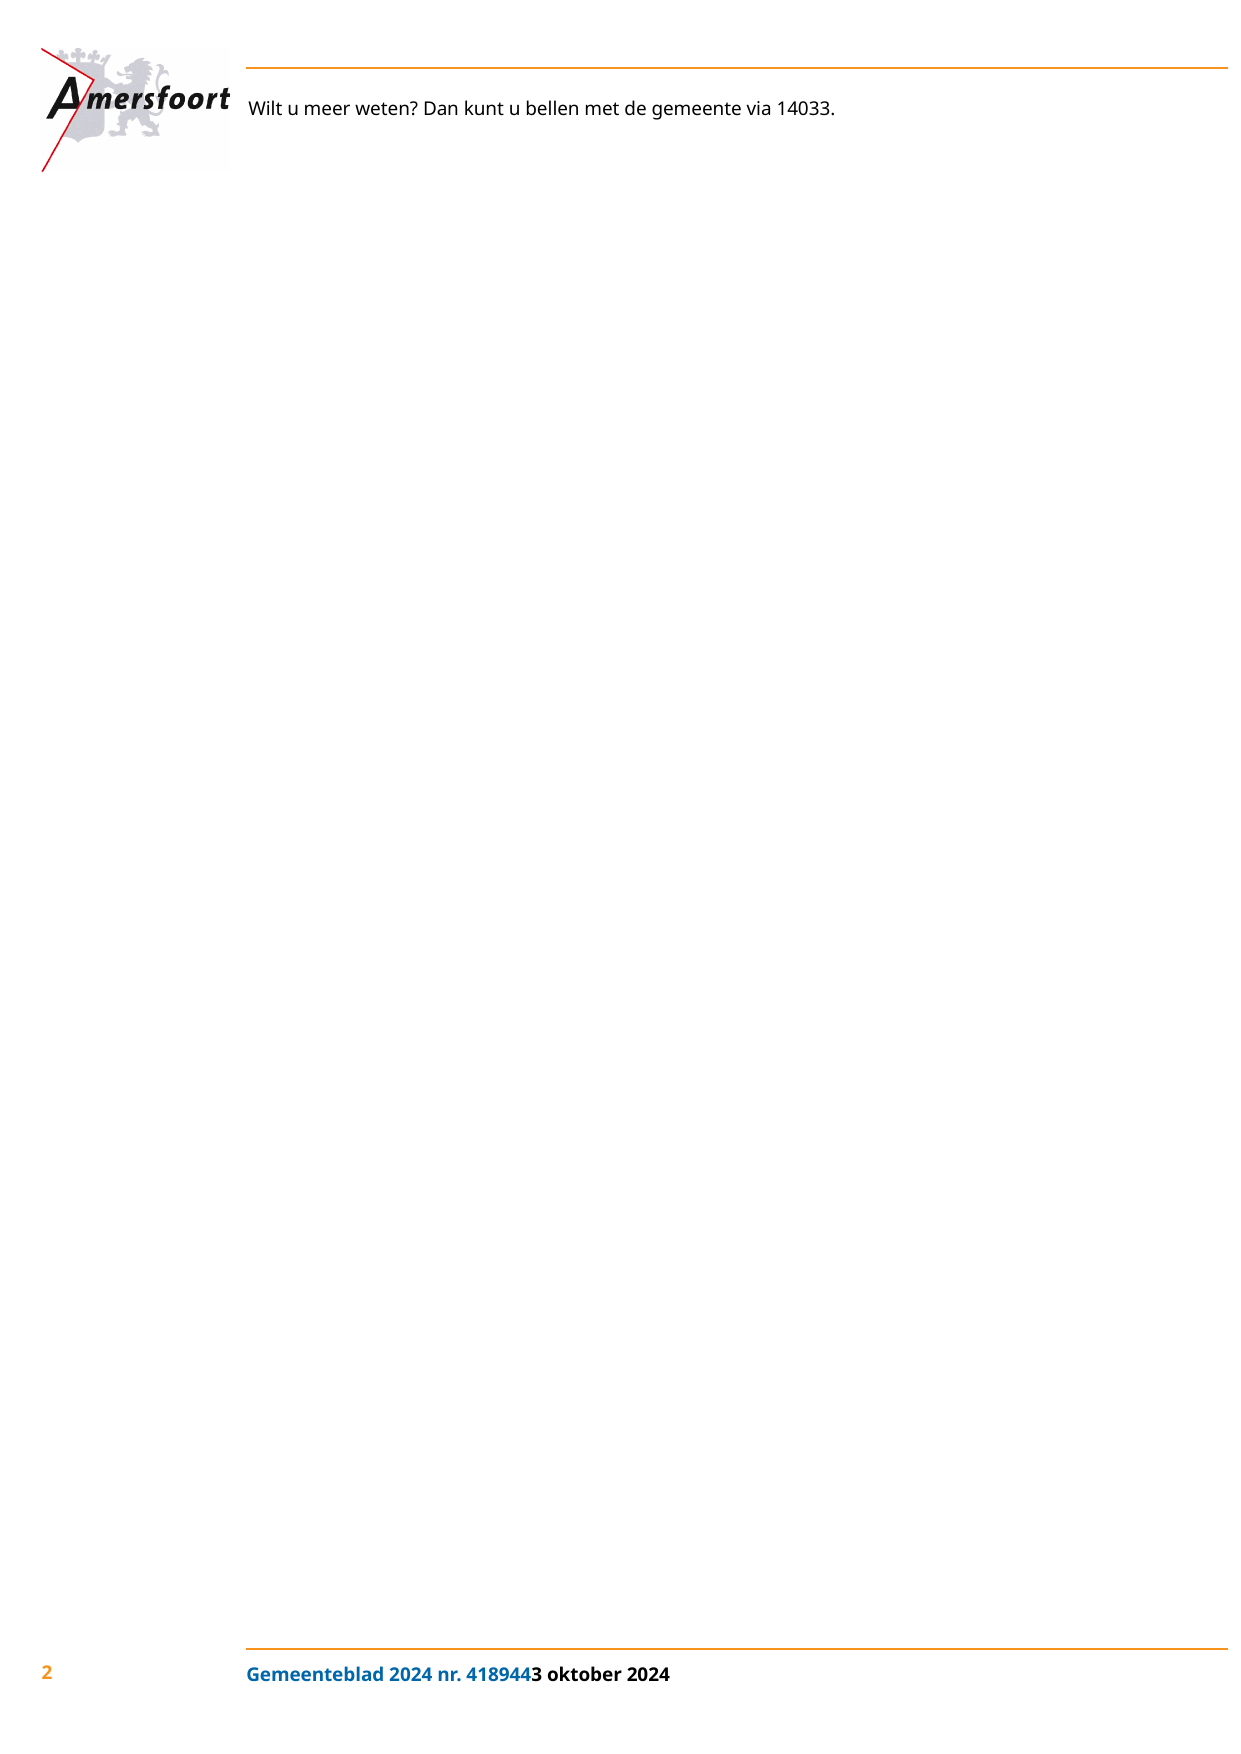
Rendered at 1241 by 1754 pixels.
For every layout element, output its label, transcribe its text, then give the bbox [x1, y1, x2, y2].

picture [41, 47, 231, 172]
text Wilt u meer weten? Dan kunt u bellen met de gemeente via 14033. [248, 95, 1152, 121]
